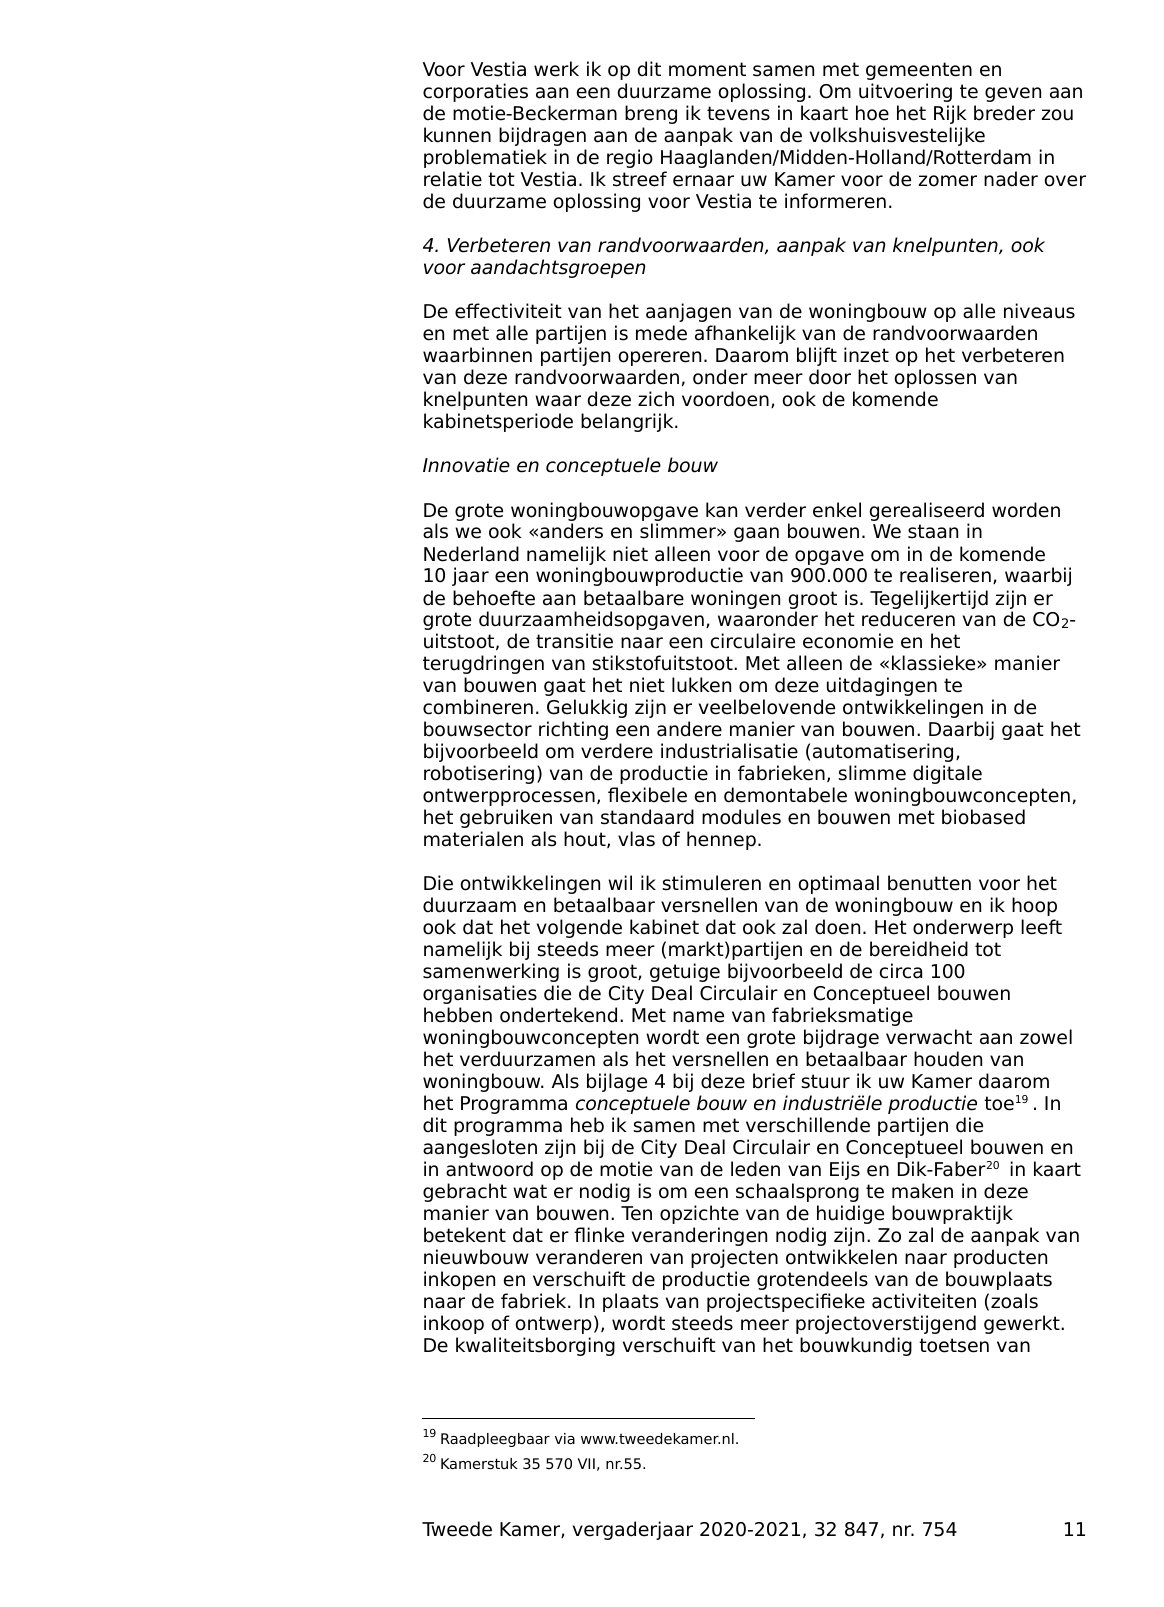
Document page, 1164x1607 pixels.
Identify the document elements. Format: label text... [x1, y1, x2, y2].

subtitle 4. Verbeteren van randvoorwaarden, aanpak van knelpunten, ook voor aandachtsgroepen [422, 235, 1087, 279]
text De grote woningbouwopgave kan verder enkel gerealiseerd worden als we ook «anders en slimmer» gaan bouwen. We staan in Nederland namelijk niet alleen voor de opgave om in de komende 10 jaar een woningbouwproductie van 900.000 te realiseren, waarbij de behoefte aan betaalbare woningen groot is. Tegelijkertijd zijn er grote duurzaamheidsopgaven, waaronder het reduceren van de CO2-uitstoot, de transitie naar een circulaire economie en het terugdringen van stikstofuitstoot. Met alleen de «klassieke» manier van bouwen gaat het niet lukken om deze uitdagingen te combineren. Gelukkig zijn er veelbelovende ontwikkelingen in de bouwsector richting een andere manier van bouwen. Daarbij gaat het bijvoorbeeld om verdere industrialisatie (automatisering, robotisering) van de productie in fabrieken, slimme digitale ontwerpprocessen, flexibele en demontabele woningbouwconcepten, het gebruiken van standaard modules en bouwen met biobased materialen als hout, vlas of hennep. [422, 499, 1087, 851]
text Kamerstuk 35 570 VII, nr.55. [422, 1452, 1087, 1474]
text Raadpleegbaar via www.tweedekamer.nl. [422, 1427, 1087, 1449]
text De effectiviteit van het aanjagen van de woningbouw op alle niveaus en met alle partijen is mede afhankelijk van de randvoorwaarden waarbinnen partijen opereren. Daarom blijft inzet op het verbeteren van deze randvoorwaarden, onder meer door het oplossen van knelpunten waar deze zich voordoen, ook de komende kabinetsperiode belangrijk. [422, 301, 1087, 433]
subtitle Innovatie en conceptuele bouw [422, 455, 1087, 477]
text Voor Vestia werk ik op dit moment samen met gemeenten en corporaties aan een duurzame oplossing. Om uitvoering te geven aan de motie-Beckerman breng ik tevens in kaart hoe het Rijk breder zou kunnen bijdragen aan de aanpak van de volkshuisvestelijke problematiek in de regio Haaglanden/Midden-Holland/Rotterdam in relatie tot Vestia. Ik streef ernaar uw Kamer voor de zomer nader over de duurzame oplossing voor Vestia te informeren. [422, 59, 1087, 213]
text Die ontwikkelingen wil ik stimuleren en optimaal benutten voor het duurzaam en betaalbaar versnellen van de woningbouw en ik hoop ook dat het volgende kabinet dat ook zal doen. Het onderwerp leeft namelijk bij steeds meer (markt)partijen en de bereidheid tot samenwerking is groot, getuige bijvoorbeeld de circa 100 organisaties die de City Deal Circulair en Conceptueel bouwen hebben ondertekend. Met name van fabrieksmatige woningbouwconcepten wordt een grote bijdrage verwacht aan zowel het verduurzamen als het versnellen en betaalbaar houden van woningbouw. Als bijlage 4 bij deze brief stuur ik uw Kamer daarom het Programma conceptuele bouw en industriële productie toe. In dit programma heb ik samen met verschillende partijen die aangesloten zijn bij de City Deal Circulair en Conceptueel bouwen en in antwoord op de motie van de leden van Eijs en Dik-Faber in kaart gebracht wat er nodig is om een schaalsprong te maken in deze manier van bouwen. Ten opzichte van de huidige bouwpraktijk betekent dat er flinke veranderingen nodig zijn. Zo zal de aanpak van nieuwbouw veranderen van projecten ontwikkelen naar producten inkopen en verschuift de productie grotendeels van de bouwplaats naar de fabriek. In plaats van projectspecifieke activiteiten (zoals inkoop of ontwerp), wordt steeds meer projectoverstijgend gewerkt. De kwaliteitsborging verschuift van het bouwkundig toetsen van [422, 873, 1087, 1357]
